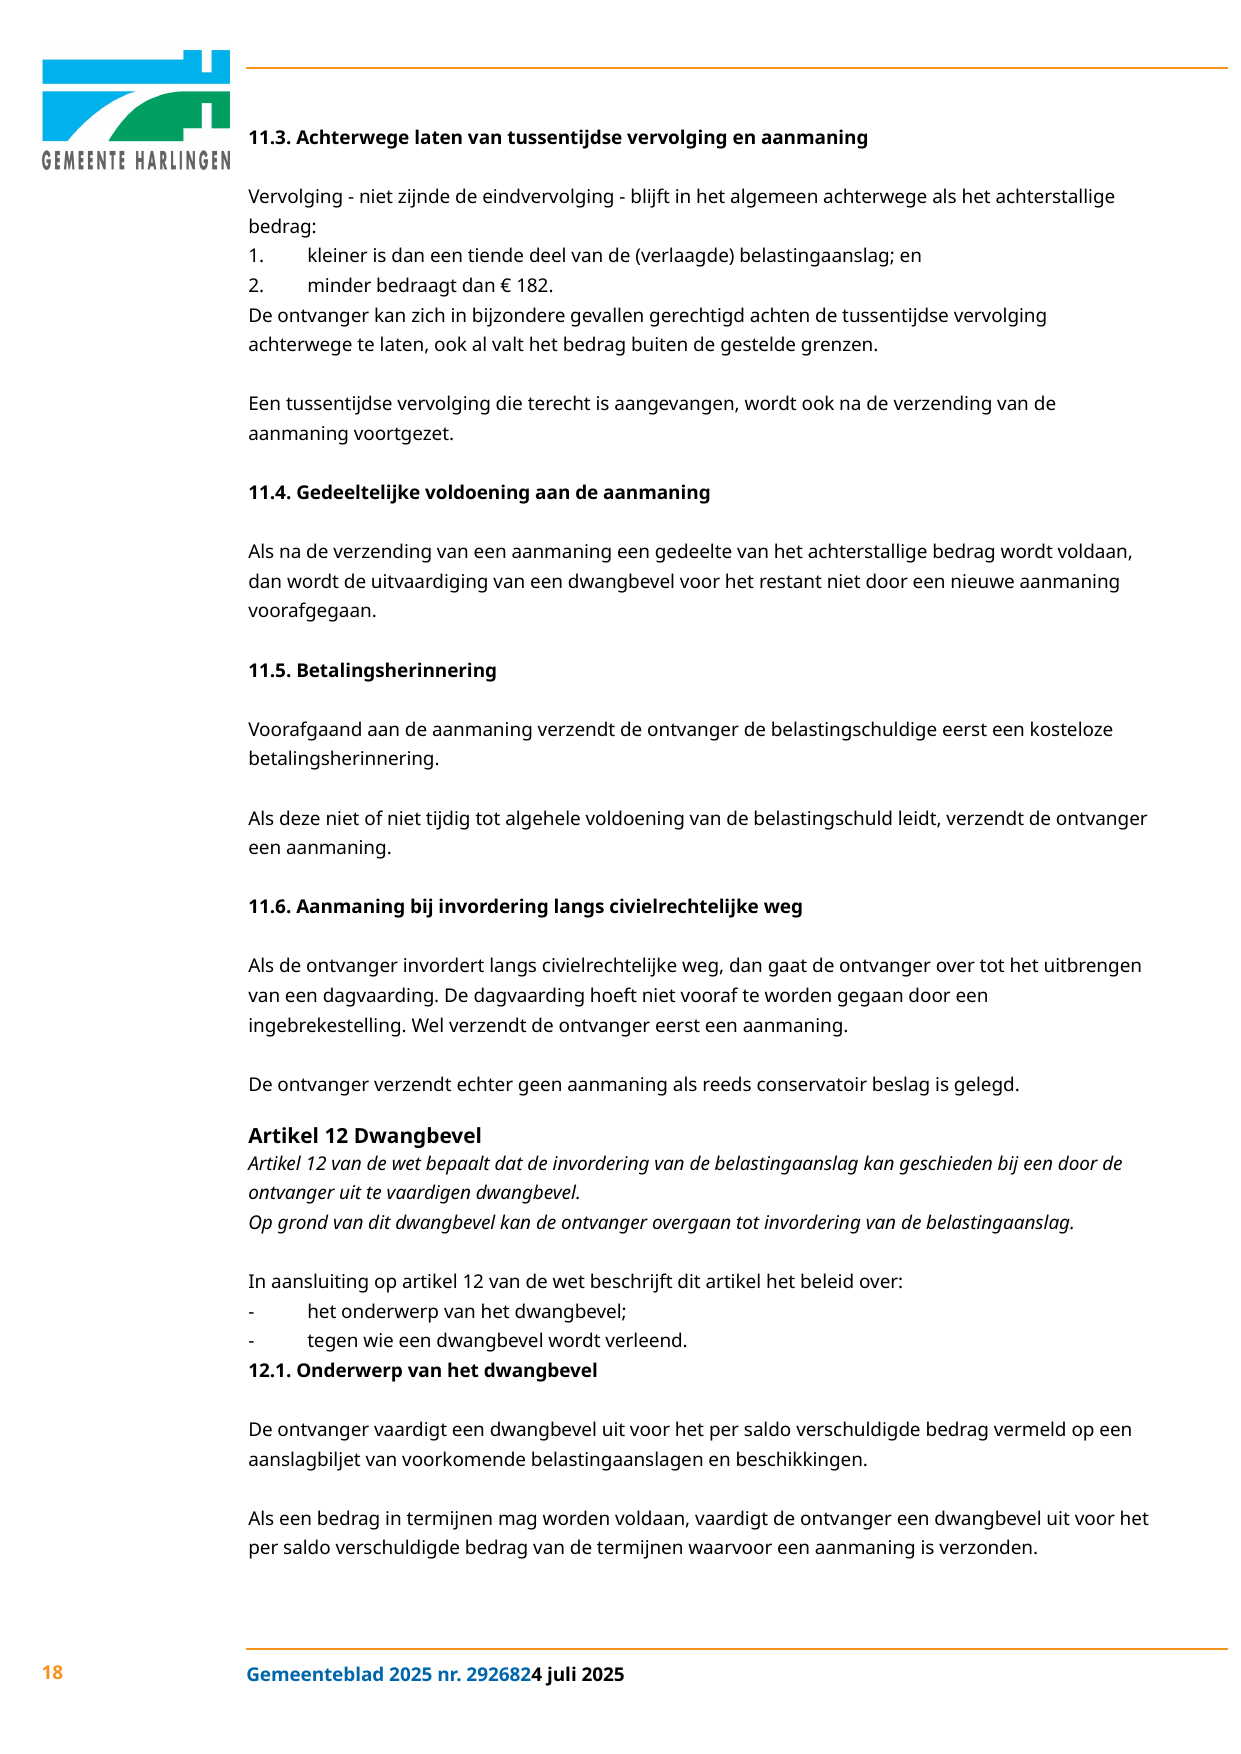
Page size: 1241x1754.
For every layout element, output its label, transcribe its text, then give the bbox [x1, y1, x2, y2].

text 11.5. Betalingsherinnering [248, 657, 1152, 683]
list tegen wie een dwangbevel wordt verleend. [248, 1327, 1152, 1353]
text Als de ontvanger invordert langs civielrechtelijke weg, dan gaat de ontvanger over tot het uitbrengen van een dagvaarding. De dagvaarding hoeft niet vooraf te worden gegaan door een ingebrekestelling. Wel verzendt de ontvanger eerst een aanmaning. [248, 953, 1152, 1038]
text Vervolging - niet zijnde de eindvervolging - blijft in het algemeen achterwege als het achterstallige bedrag: [248, 183, 1152, 239]
text Voorafgaand aan de aanmaning verzendt de ontvanger de belastingschuldige eerst een kosteloze betalingsherinnering. [248, 716, 1152, 771]
text Op grond van dit dwangbevel kan de ontvanger overgaan tot invordering van de belastingaanslag. [248, 1209, 1152, 1235]
text Als deze niet of niet tijdig tot algehele voldoening van de belastingschuld leidt, verzendt de ontvanger een aanmaning. [248, 805, 1152, 860]
text Als een bedrag in termijnen mag worden voldaan, vaardigt de ontvanger een dwangbevel uit voor het per saldo verschuldigde bedrag van de termijnen waarvoor een aanmaning is verzonden. [248, 1505, 1152, 1560]
list minder bedraagt dan € 182. [248, 272, 1152, 298]
text In aansluiting op artikel 12 van de wet beschrijft dit artikel het beleid over: [248, 1268, 1152, 1294]
text Artikel 12 van de wet bepaalt dat de invordering van de belastingaanslag kan geschieden bij een door de ontvanger uit te vaardigen dwangbevel. [248, 1150, 1152, 1205]
text De ontvanger kan zich in bijzondere gevallen gerechtigd achten de tussentijdse vervolging achterwege te laten, ook al valt het bedrag buiten de gestelde grenzen. [248, 302, 1152, 357]
text De ontvanger verzendt echter geen aanmaning als reeds conservatoir beslag is gelegd. [248, 1071, 1152, 1097]
text 11.4. Gedeeltelijke voldoening aan de aanmaning [248, 479, 1152, 505]
picture [41, 47, 231, 172]
text Als na de verzending van een aanmaning een gedeelte van het achterstallige bedrag wordt voldaan, dan wordt de uitvaardiging van een dwangbevel voor het restant niet door een nieuwe aanmaning voorafgegaan. [248, 538, 1152, 623]
text De ontvanger vaardigt een dwangbevel uit voor het per saldo verschuldigde bedrag vermeld op een aanslagbiljet van voorkomende belastingaanslagen en beschikkingen. [248, 1416, 1152, 1471]
list het onderwerp van het dwangbevel; [248, 1298, 1152, 1323]
text 12.1. Onderwerp van het dwangbevel [248, 1357, 1152, 1383]
list kleiner is dan een tiende deel van de (verlaagde) belastingaanslag; en [248, 243, 1152, 268]
text Artikel 12 Dwangbevel [248, 1121, 1152, 1150]
text Een tussentijdse vervolging die terecht is aangevangen, wordt ook na de verzending van de aanmaning voortgezet. [248, 391, 1152, 446]
text 11.6. Aanmaning bij invordering langs civielrechtelijke weg [248, 893, 1152, 919]
text 11.3. Achterwege laten van tussentijdse vervolging en aanmaning [248, 124, 1152, 150]
